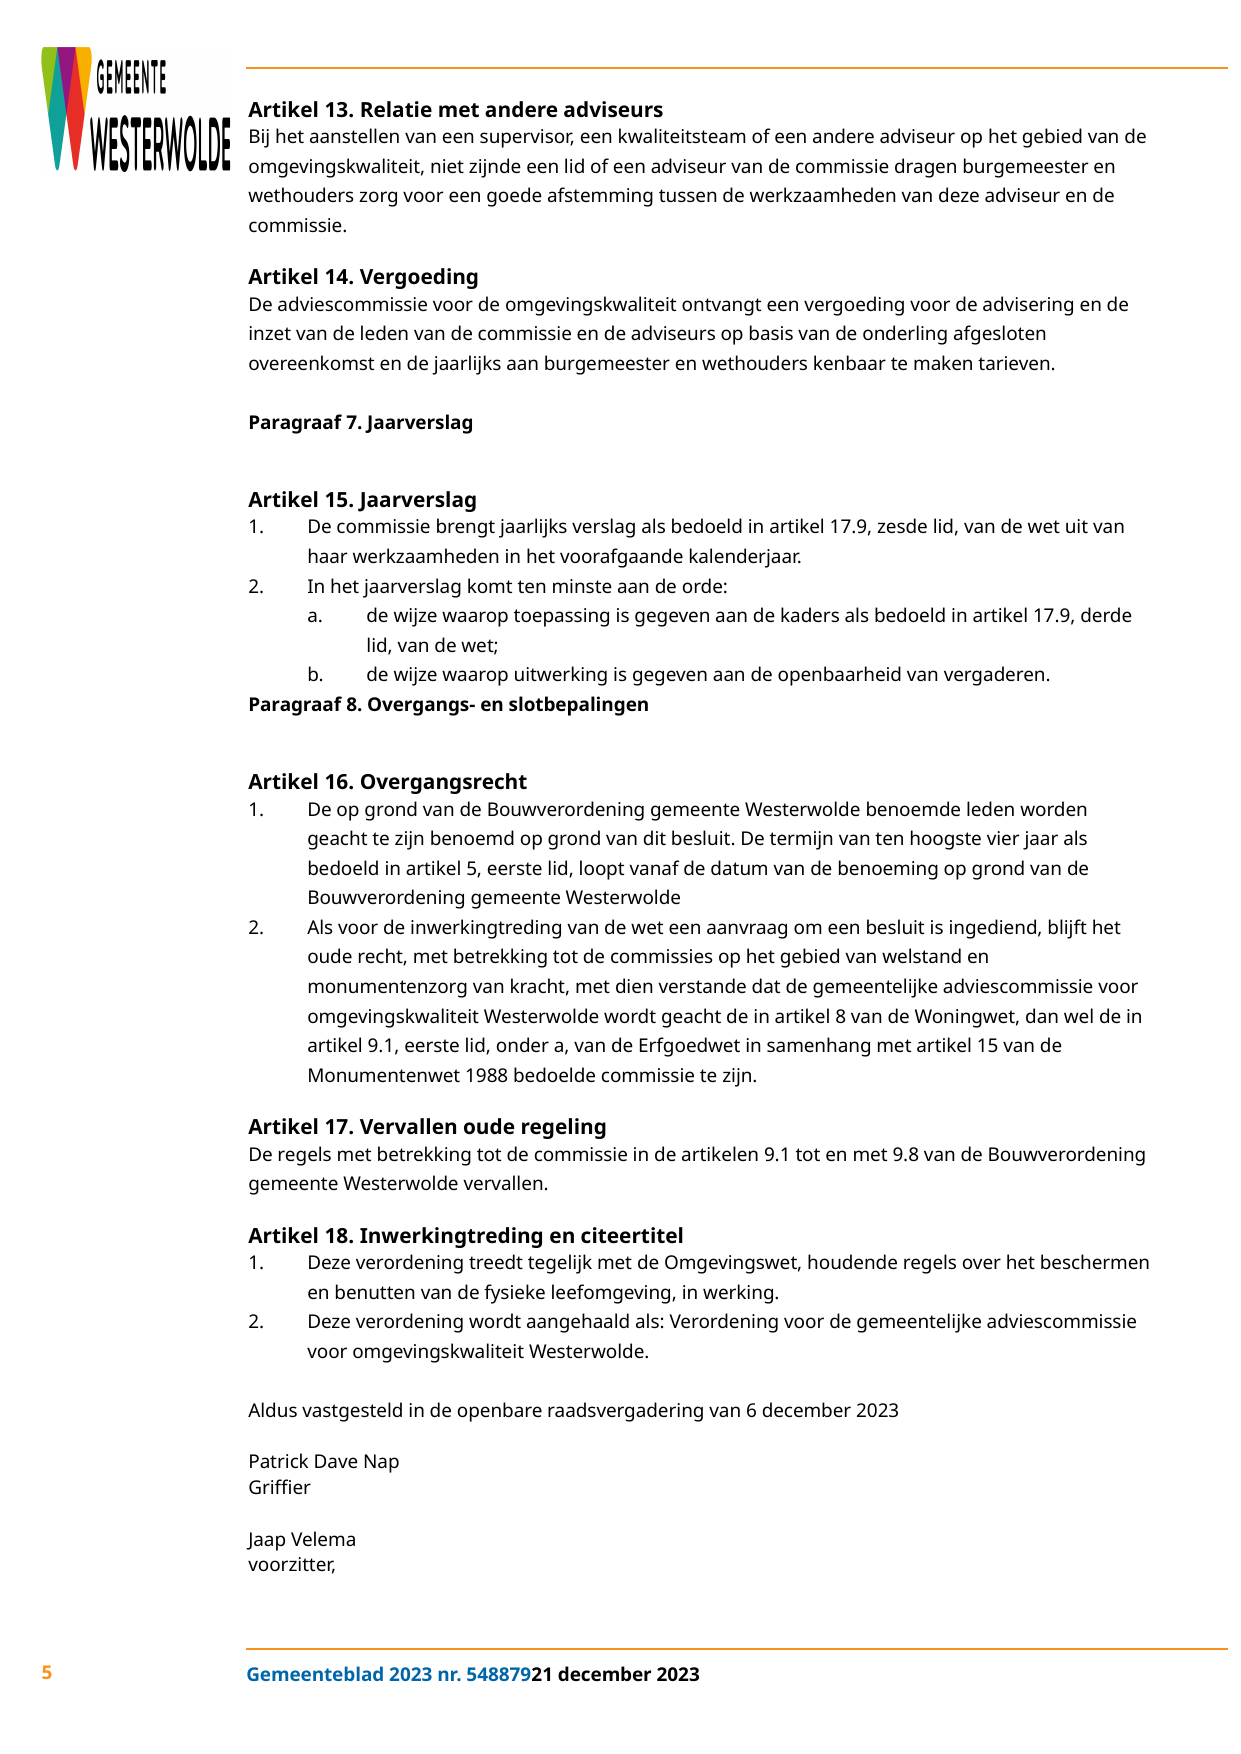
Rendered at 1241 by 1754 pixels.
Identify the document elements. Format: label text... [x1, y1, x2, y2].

text Bij het aanstellen van een supervisor, een kwaliteitsteam of een andere adviseur op het gebied van de omgevingskwaliteit, niet zijnde een lid of een adviseur van de commissie dragen burgemeester en wethouders zorg voor een goede afstemming tussen de werkzaamheden van deze adviseur en de commissie. [248, 123, 1152, 238]
text Patrick Dave Nap [248, 1449, 1152, 1474]
text Artikel 15. Jaarverslag [248, 485, 1152, 514]
list Deze verordening wordt aangehaald als: Verordening voor de gemeentelijke adviescommissie voor omgevingskwaliteit Westerwolde. [248, 1308, 1152, 1364]
text De regels met betrekking tot de commissie in de artikelen 9.1 tot en met 9.8 van de Bouwverordening gemeente Westerwolde vervallen. [248, 1141, 1152, 1196]
text Griffier [248, 1474, 1152, 1500]
text Paragraaf 8. Overgangs- en slotbepalingen [248, 691, 1152, 717]
text Artikel 17. Vervallen oude regeling [248, 1112, 1152, 1141]
picture [41, 47, 231, 172]
text Jaap Velema [248, 1526, 1152, 1552]
text Artikel 16. Overgangsrecht [248, 767, 1152, 796]
list In het jaarverslag komt ten minste aan de orde: [248, 573, 1152, 599]
list De commissie brengt jaarlijks verslag als bedoeld in artikel 17.9, zesde lid, van de wet uit van haar werkzaamheden in het voorafgaande kalenderjaar. [248, 514, 1152, 569]
text Artikel 14. Vergoeding [248, 262, 1152, 291]
list Deze verordening treedt tegelijk met de Omgevingswet, houdende regels over het beschermen en benutten van de fysieke leefomgeving, in werking. [248, 1249, 1152, 1305]
list Als voor de inwerkingtreding van de wet een aanvraag om een besluit is ingediend, blijft het oude recht, met betrekking tot de commissies op het gebied van welstand en monumentenzorg van kracht, met dien verstande dat de gemeentelijke adviescommissie voor omgevingskwaliteit Westerwolde wordt geacht de in artikel 8 van de Woningwet, dan wel de in artikel 9.1, eerste lid, onder a, van de Erfgoedwet in samenhang met artikel 15 van de Monumentenwet 1988 bedoelde commissie te zijn. [248, 914, 1152, 1088]
text voorzitter, [248, 1552, 1152, 1577]
text Artikel 13. Relatie met andere adviseurs [248, 95, 1152, 123]
text Artikel 18. Inwerkingtreding en citeertitel [248, 1221, 1152, 1249]
text De adviescommissie voor de omgevingskwaliteit ontvangt een vergoeding voor de advisering en de inzet van de leden van de commissie en de adviseurs op basis van de onderling afgesloten overeenkomst en de jaarlijks aan burgemeester en wethouders kenbaar te maken tarieven. [248, 291, 1152, 376]
text Aldus vastgesteld in de openbare raadsvergadering van 6 december 2023 [248, 1397, 1152, 1423]
list de wijze waarop toepassing is gegeven aan de kaders als bedoeld in artikel 17.9, derde lid, van de wet; [307, 602, 1152, 658]
text Paragraaf 7. Jaarverslag [248, 409, 1152, 435]
list De op grond van de Bouwverordening gemeente Westerwolde benoemde leden worden geacht te zijn benoemd op grond van dit besluit. De termijn van ten hoogste vier jaar als bedoeld in artikel 5, eerste lid, loopt vanaf de datum van de benoeming op grond van de Bouwverordening gemeente Westerwolde [248, 796, 1152, 910]
list de wijze waarop uitwerking is gegeven aan de openbaarheid van vergaderen. [307, 662, 1152, 687]
